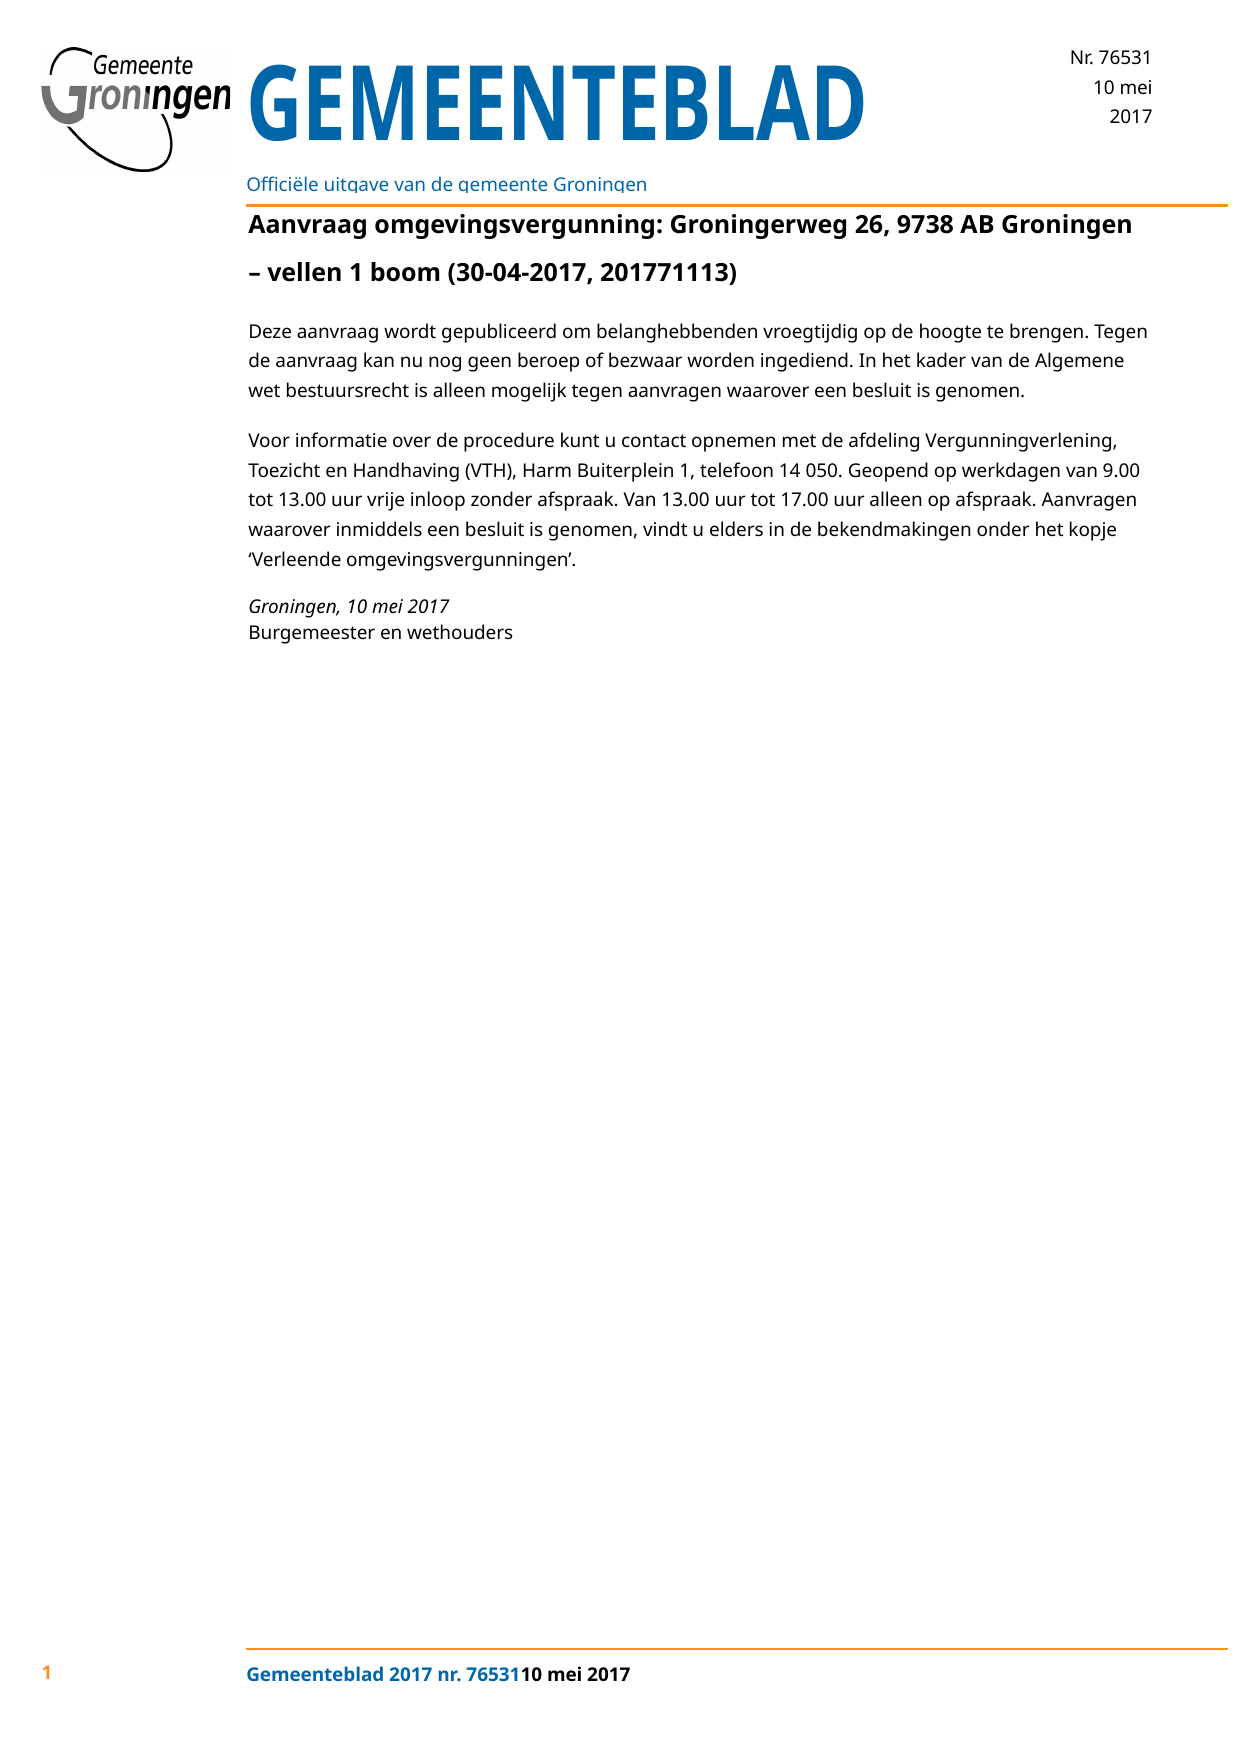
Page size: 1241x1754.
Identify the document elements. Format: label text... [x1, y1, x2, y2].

text Burgemeester en wethouders [248, 619, 1152, 645]
text Groningen, 10 mei 2017 [248, 594, 1152, 619]
text Deze aanvraag wordt gepubliceerd om belanghebbenden vroegtijdig op de hoogte te brengen. Tegen de aanvraag kan nu nog geen beroep of bezwaar worden ingediend. In het kader van de Algemene wet bestuursrecht is alleen mogelijk tegen aanvragen waarover een besluit is genomen. [248, 318, 1152, 403]
picture [41, 47, 231, 172]
text Aanvraag omgevingsvergunning: Groningerweg 26, 9738 AB Groningen – vellen 1 boom (30-04-2017, 201771113) [248, 207, 1152, 288]
text Voor informatie over de procedure kunt u contact opnemen met de afdeling Vergunningverlening, Toezicht en Handhaving (VTH), Harm Buiterplein 1, telefoon 14 050. Geopend op werkdagen van 9.00 tot 13.00 uur vrije inloop zonder afspraak. Van 13.00 uur tot 17.00 uur alleen op afspraak. Aanvragen waarover inmiddels een besluit is genomen, vindt u elders in de bekendmakingen onder het kopje ‘Verleende omgevingsvergunningen’. [248, 427, 1152, 572]
